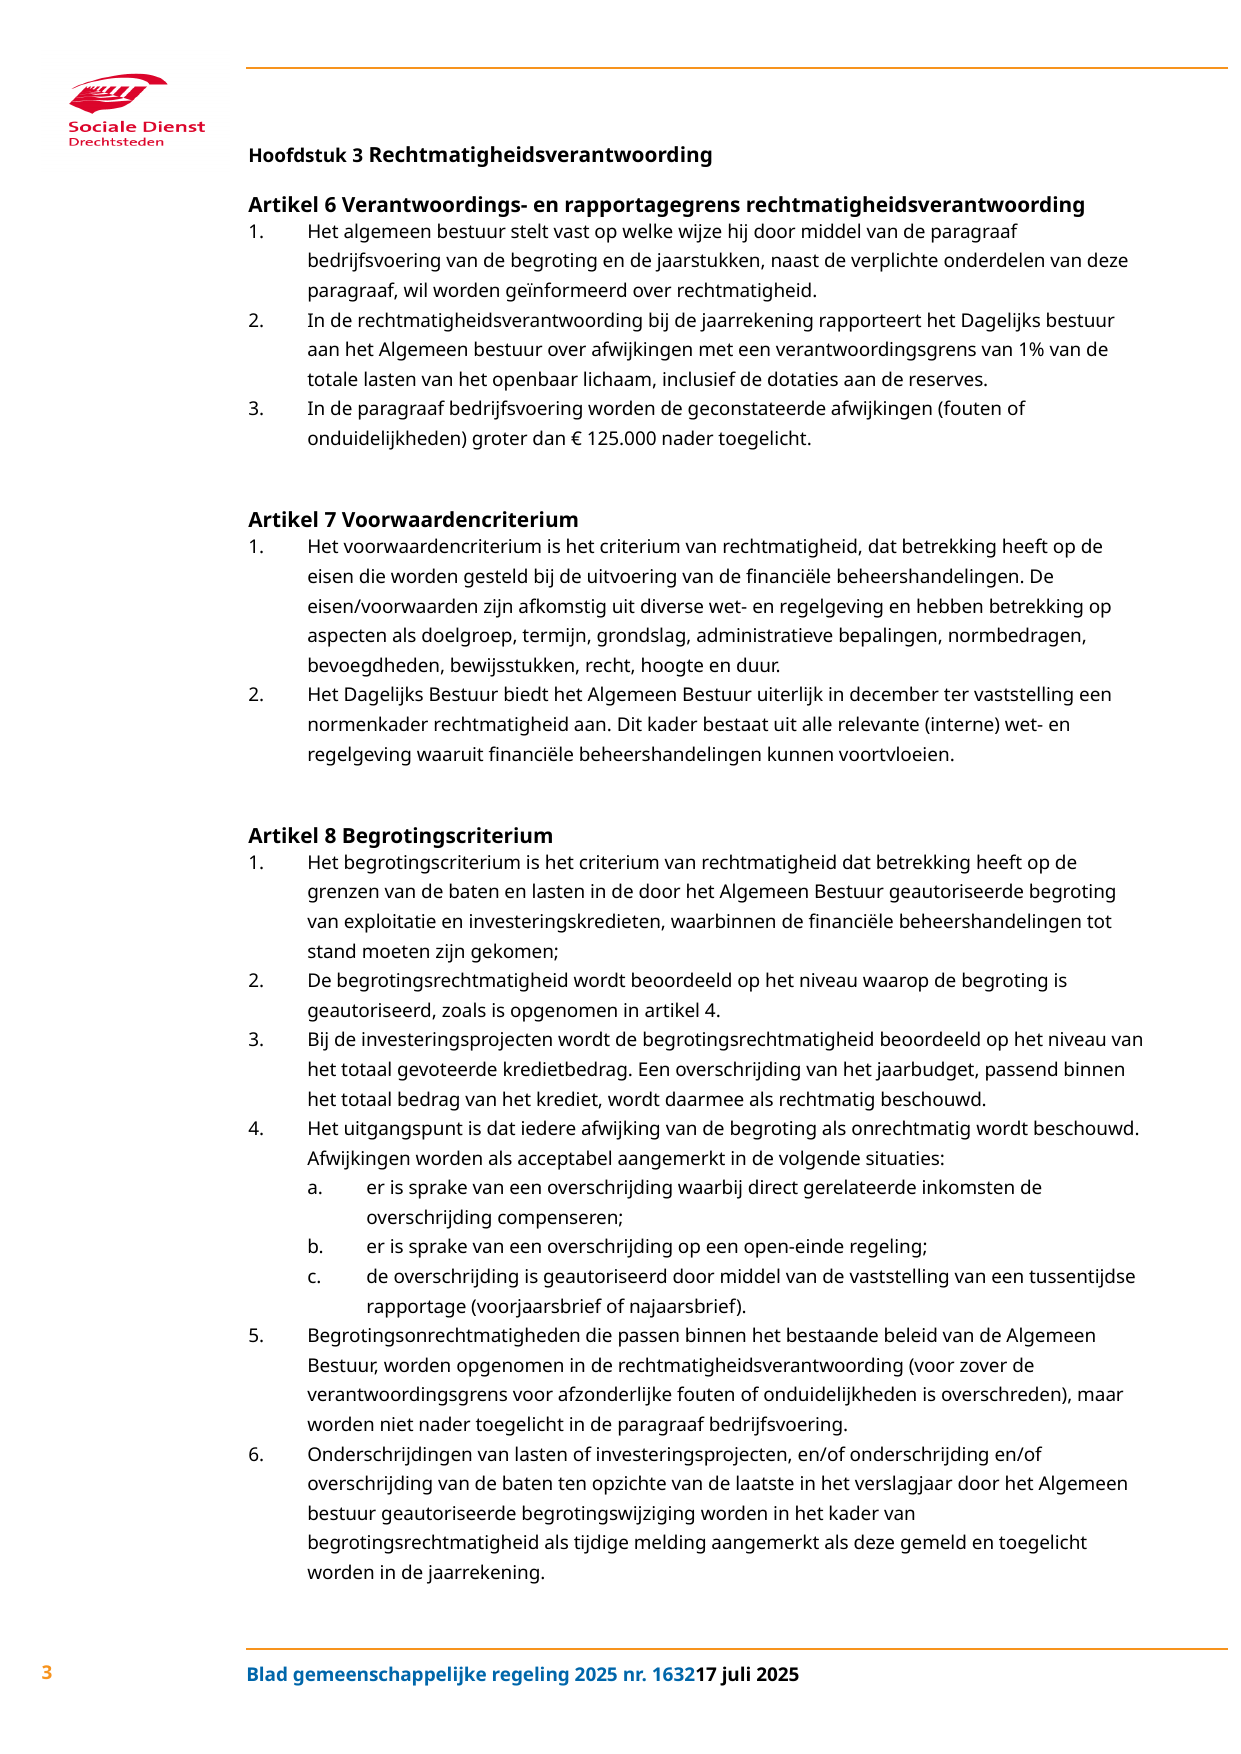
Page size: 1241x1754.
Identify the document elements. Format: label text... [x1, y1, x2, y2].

list Het begrotingscriterium is het criterium van rechtmatigheid dat betrekking heeft op de grenzen van de baten en lasten in de door het Algemeen Bestuur geautoriseerde begroting van exploitatie en investeringskredieten, waarbinnen de financiële beheershandelingen tot stand moeten zijn gekomen; [248, 849, 1152, 964]
text Artikel 7 Voorwaardencriterium [248, 505, 1152, 534]
list Onderschrijdingen van lasten of investeringsprojecten, en/of onderschrijding en/of overschrijding van de baten ten opzichte van de laatste in het verslagjaar door het Algemeen bestuur geautoriseerde begrotingswijziging worden in het kader van begrotingsrechtmatigheid als tijdige melding aangemerkt als deze gemeld en toegelicht worden in de jaarrekening. [248, 1441, 1152, 1585]
list Begrotingsonrechtmatigheden die passen binnen het bestaande beleid van de Algemeen Bestuur, worden opgenomen in de rechtmatigheidsverantwoording (voor zover de verantwoordingsgrens voor afzonderlijke fouten of onduidelijkheden is overschreden), maar worden niet nader toegelicht in de paragraaf bedrijfsvoering. [248, 1322, 1152, 1437]
list de overschrijding is geautoriseerd door middel van de vaststelling van een tussentijdse rapportage (voorjaarsbrief of najaarsbrief). [307, 1263, 1152, 1319]
text Hoofdstuk 3 Rechtmatigheidsverantwoording [248, 140, 1152, 169]
picture [41, 47, 231, 172]
text Artikel 8 Begrotingscriterium [248, 821, 1152, 849]
list er is sprake van een overschrijding waarbij direct gerelateerde inkomsten de overschrijding compenseren; [307, 1174, 1152, 1230]
list Het Dagelijks Bestuur biedt het Algemeen Bestuur uiterlijk in december ter vaststelling een normenkader rechtmatigheid aan. Dit kader bestaat uit alle relevante (interne) wet- en regelgeving waaruit financiële beheershandelingen kunnen voortvloeien. [248, 682, 1152, 766]
list Het algemeen bestuur stelt vast op welke wijze hij door middel van de paragraaf bedrijfsvoering van de begroting en de jaarstukken, naast de verplichte onderdelen van deze paragraaf, wil worden geïnformeerd over rechtmatigheid. [248, 218, 1152, 303]
list Het voorwaardencriterium is het criterium van rechtmatigheid, dat betrekking heeft op de eisen die worden gesteld bij de uitvoering van de financiële beheershandelingen. De eisen/voorwaarden zijn afkomstig uit diverse wet- en regelgeving en hebben betrekking op aspecten als doelgroep, termijn, grondslag, administratieve bepalingen, normbedragen, bevoegdheden, bewijsstukken, recht, hoogte en duur. [248, 534, 1152, 678]
text Artikel 6 Verantwoordings- en rapportagegrens rechtmatigheidsverantwoording [248, 190, 1152, 218]
list In de paragraaf bedrijfsvoering worden de geconstateerde afwijkingen (fouten of onduidelijkheden) groter dan € 125.000 nader toegelicht. [248, 396, 1152, 451]
list er is sprake van een overschrijding op een open-einde regeling; [307, 1234, 1152, 1259]
list Bij de investeringsprojecten wordt de begrotingsrechtmatigheid beoordeeld op het niveau van het totaal gevoteerde kredietbedrag. Een overschrijding van het jaarbudget, passend binnen het totaal bedrag van het krediet, wordt daarmee als rechtmatig beschouwd. [248, 1027, 1152, 1112]
list In de rechtmatigheidsverantwoording bij de jaarrekening rapporteert het Dagelijks bestuur aan het Algemeen bestuur over afwijkingen met een verantwoordingsgrens van 1% van de totale lasten van het openbaar lichaam, inclusief de dotaties aan de reserves. [248, 307, 1152, 392]
list Het uitgangspunt is dat iedere afwijking van de begroting als onrechtmatig wordt beschouwd. Afwijkingen worden als acceptabel aangemerkt in de volgende situaties: [248, 1115, 1152, 1171]
list De begrotingsrechtmatigheid wordt beoordeeld op het niveau waarop de begroting is geautoriseerd, zoals is opgenomen in artikel 4. [248, 967, 1152, 1023]
